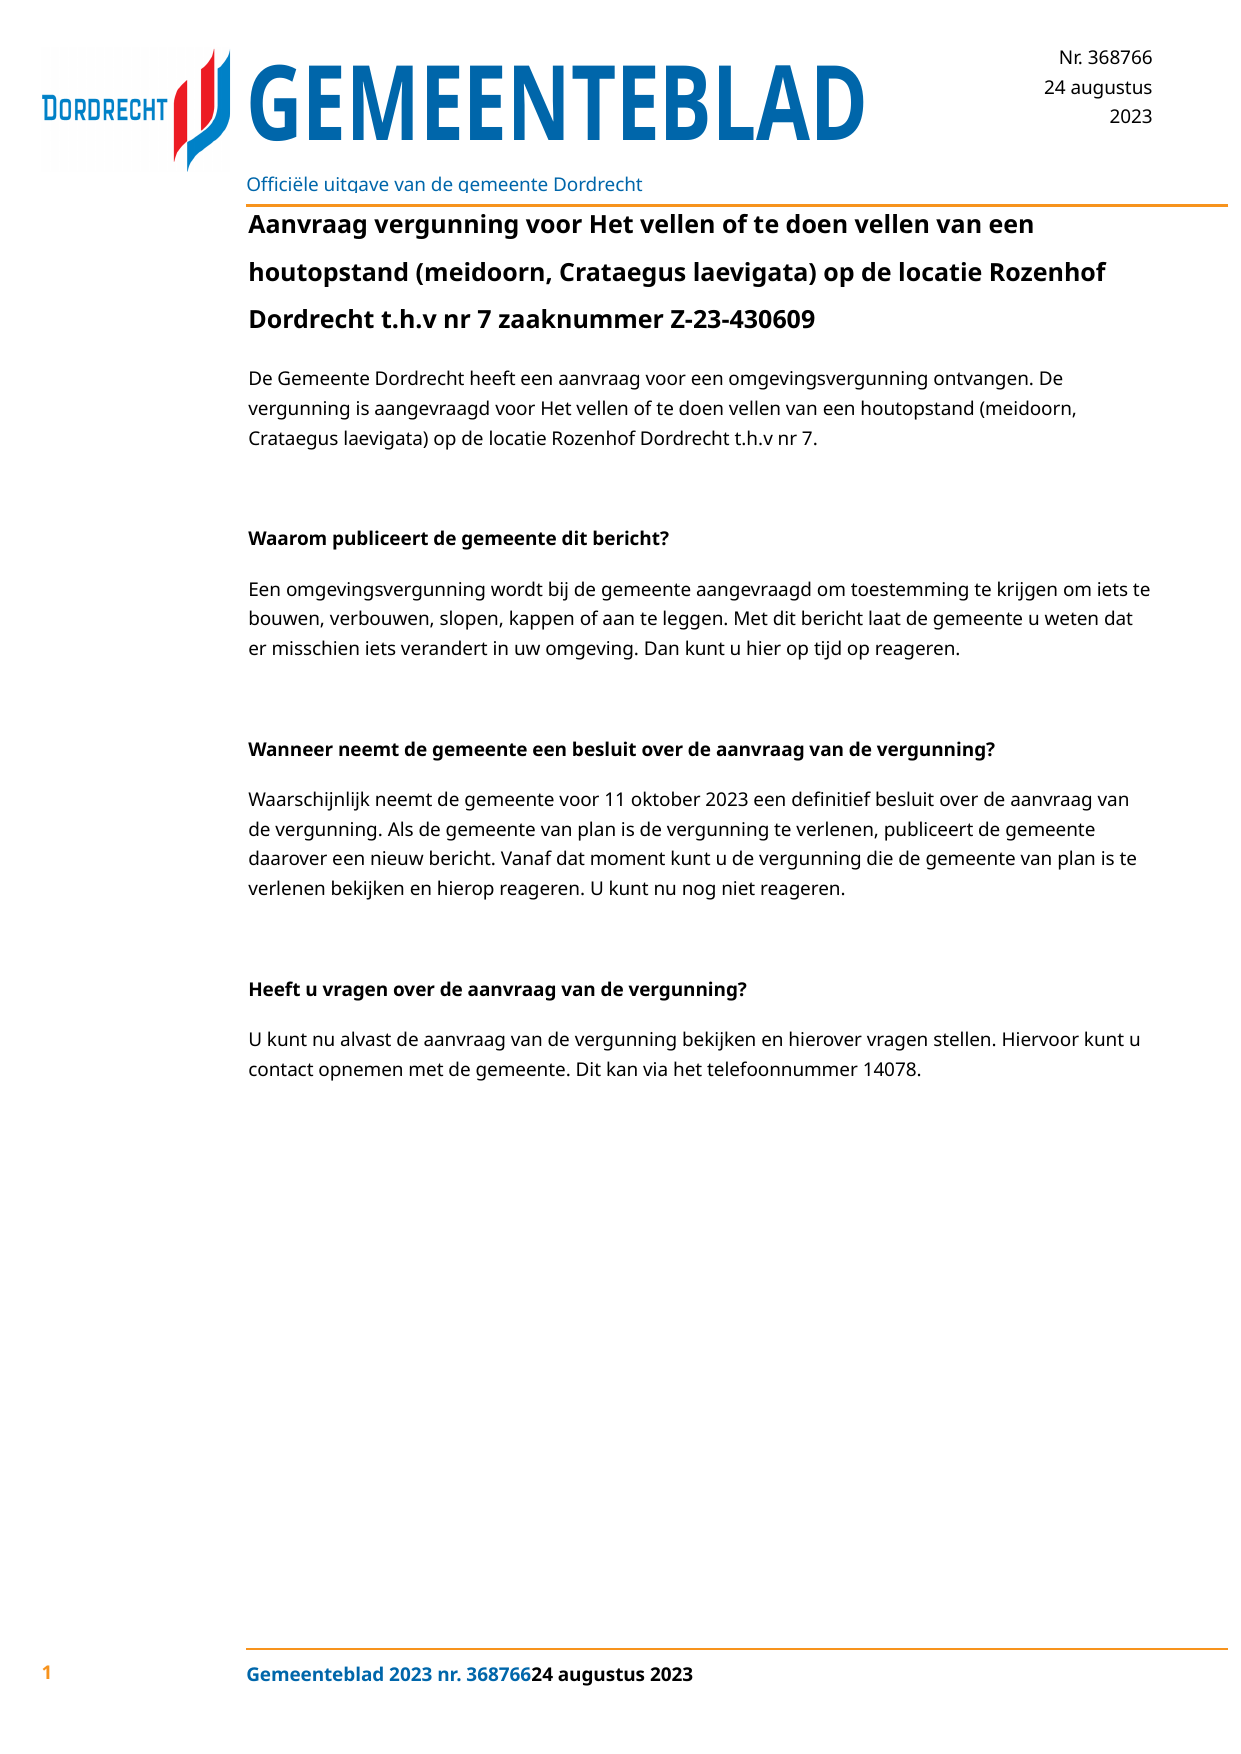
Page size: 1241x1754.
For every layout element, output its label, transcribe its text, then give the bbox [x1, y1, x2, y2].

picture [41, 47, 231, 172]
text U kunt nu alvast de aanvraag van de vergunning bekijken en hierover vragen stellen. Hiervoor kunt u contact opnemen met de gemeente. Dit kan via het telefoonnummer 14078. [248, 1026, 1152, 1082]
text Heeft u vragen over de aanvraag van de vergunning? [248, 976, 1152, 1002]
text Wanneer neemt de gemeente een besluit over de aanvraag van de vergunning? [248, 736, 1152, 762]
text Waarom publiceert de gemeente dit bericht? [248, 526, 1152, 551]
text Een omgevingsvergunning wordt bij de gemeente aangevraagd om toestemming te krijgen om iets te bouwen, verbouwen, slopen, kappen of aan te leggen. Met dit bericht laat de gemeente u weten dat er misschien iets verandert in uw omgeving. Dan kunt u hier op tijd op reageren. [248, 576, 1152, 661]
text Aanvraag vergunning voor Het vellen of te doen vellen van een houtopstand (meidoorn, Crataegus laevigata) op de locatie Rozenhof Dordrecht t.h.v nr 7 zaaknummer Z-23-430609 [248, 207, 1152, 336]
text De Gemeente Dordrecht heeft een aanvraag voor een omgevingsvergunning ontvangen. De vergunning is aangevraagd voor Het vellen of te doen vellen van een houtopstand (meidoorn, Crataegus laevigata) op de locatie Rozenhof Dordrecht t.h.v nr 7. [248, 366, 1152, 450]
text Waarschijnlijk neemt de gemeente voor 11 oktober 2023 een definitief besluit over de aanvraag van de vergunning. Als de gemeente van plan is de vergunning te verlenen, publiceert de gemeente daarover een nieuw bericht. Vanaf dat moment kunt u de vergunning die de gemeente van plan is te verlenen bekijken en hierop reageren. U kunt nu nog niet reageren. [248, 786, 1152, 901]
